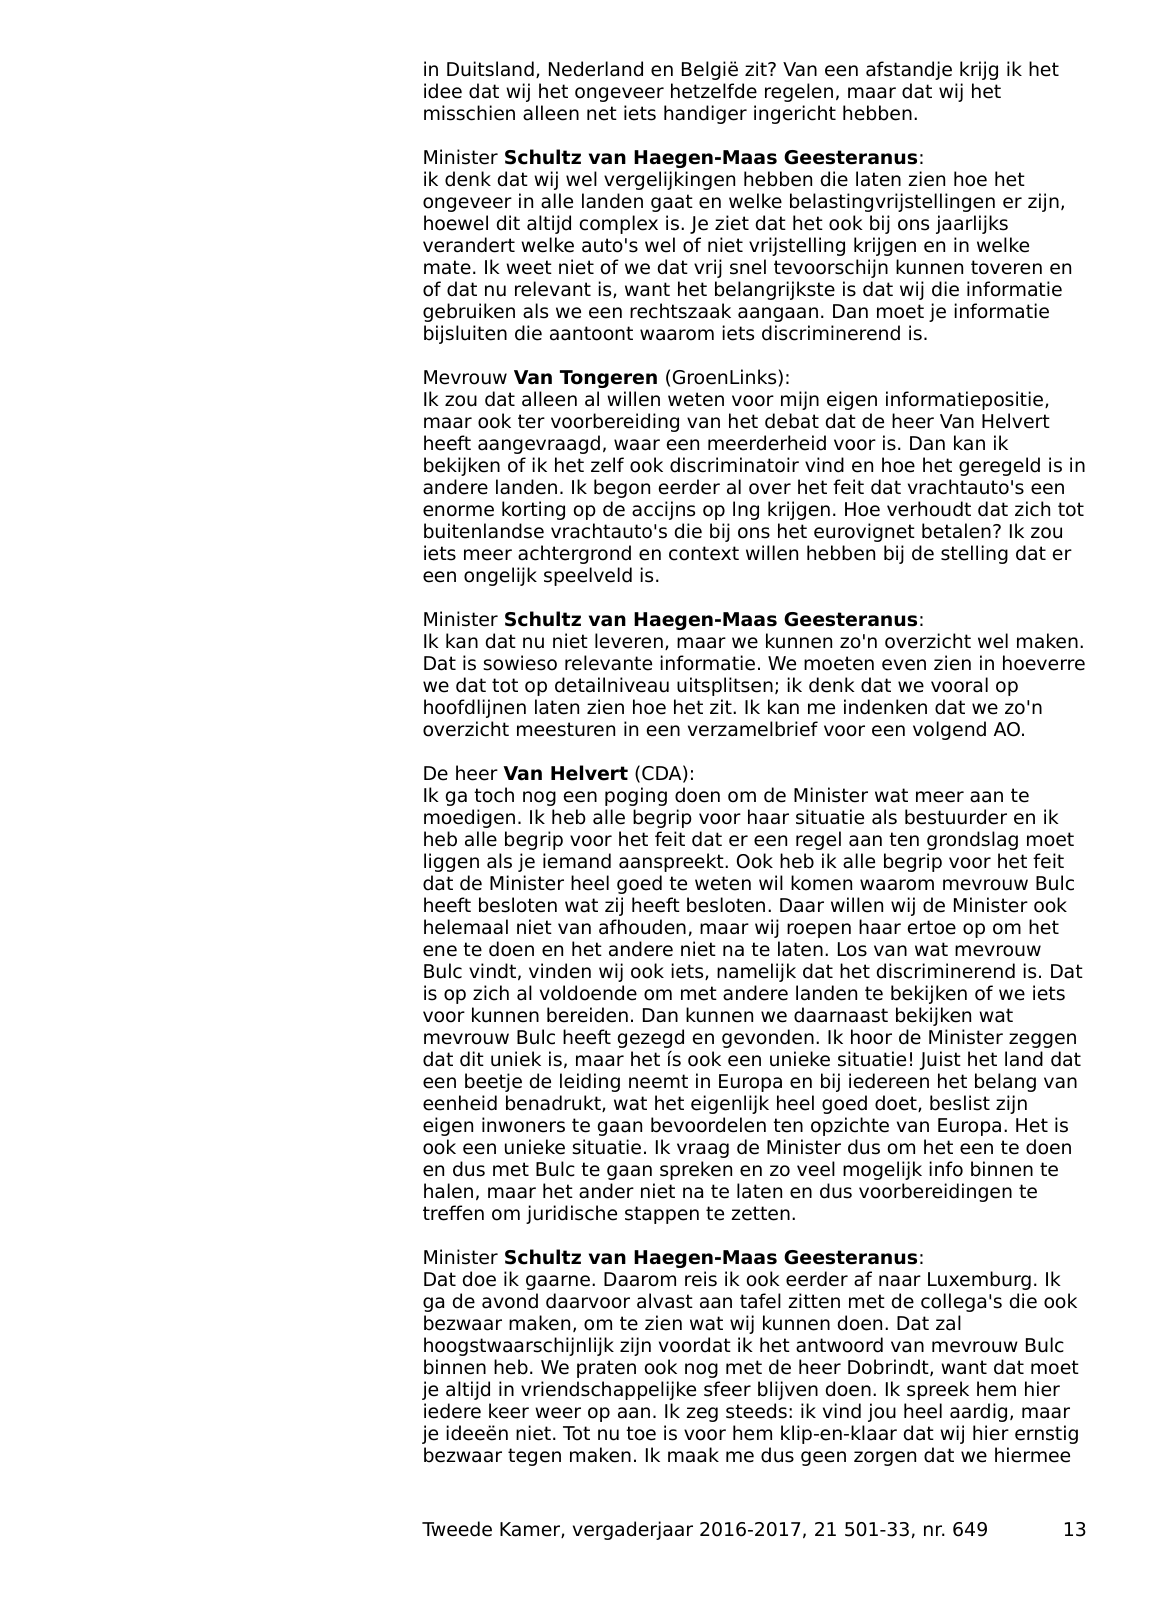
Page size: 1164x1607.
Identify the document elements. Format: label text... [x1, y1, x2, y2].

text De heer Van Helvert (CDA): [422, 763, 1087, 785]
text Minister Schultz van Haegen-Maas Geesteranus: [422, 1247, 1087, 1269]
text Ik zou dat alleen al willen weten voor mijn eigen informatiepositie, maar ook ter voorbereiding van het debat dat de heer Van Helvert heeft aangevraagd, waar een meerderheid voor is. Dan kan ik bekijken of ik het zelf ook discriminatoir vind en hoe het geregeld is in andere landen. Ik begon eerder al over het feit dat vrachtauto's een enorme korting op de accijns op lng krijgen. Hoe verhoudt dat zich tot buitenlandse vrachtauto's die bij ons het eurovignet betalen? Ik zou iets meer achtergrond en context willen hebben bij de stelling dat er een ongelijk speelveld is. [422, 389, 1087, 587]
text Ik ga toch nog een poging doen om de Minister wat meer aan te moedigen. Ik heb alle begrip voor haar situatie als bestuurder en ik heb alle begrip voor het feit dat er een regel aan ten grondslag moet liggen als je iemand aanspreekt. Ook heb ik alle begrip voor het feit dat de Minister heel goed te weten wil komen waarom mevrouw Bulc heeft besloten wat zij heeft besloten. Daar willen wij de Minister ook helemaal niet van afhouden, maar wij roepen haar ertoe op om het ene te doen en het andere niet na te laten. Los van wat mevrouw Bulc vindt, vinden wij ook iets, namelijk dat het discriminerend is. Dat is op zich al voldoende om met andere landen te bekijken of we iets voor kunnen bereiden. Dan kunnen we daarnaast bekijken wat mevrouw Bulc heeft gezegd en gevonden. Ik hoor de Minister zeggen dat dit uniek is, maar het ís ook een unieke situatie! Juist het land dat een beetje de leiding neemt in Europa en bij iedereen het belang van eenheid benadrukt, wat het eigenlijk heel goed doet, beslist zijn eigen inwoners te gaan bevoordelen ten opzichte van Europa. Het is ook een unieke situatie. Ik vraag de Minister dus om het een te doen en dus met Bulc te gaan spreken en zo veel mogelijk info binnen te halen, maar het ander niet na te laten en dus voorbereidingen te treffen om juridische stappen te zetten. [422, 785, 1087, 1225]
text Ik kan dat nu niet leveren, maar we kunnen zo'n overzicht wel maken. Dat is sowieso relevante informatie. We moeten even zien in hoeverre we dat tot op detailniveau uitsplitsen; ik denk dat we vooral op hoofdlijnen laten zien hoe het zit. Ik kan me indenken dat we zo'n overzicht meesturen in een verzamelbrief voor een volgend AO. [422, 631, 1087, 741]
text Minister Schultz van Haegen-Maas Geesteranus: [422, 609, 1087, 631]
text Mevrouw Van Tongeren (GroenLinks): [422, 367, 1087, 389]
text Minister Schultz van Haegen-Maas Geesteranus: [422, 147, 1087, 169]
text ik denk dat wij wel vergelijkingen hebben die laten zien hoe het ongeveer in alle landen gaat en welke belastingvrijstellingen er zijn, hoewel dit altijd complex is. Je ziet dat het ook bij ons jaarlijks verandert welke auto's wel of niet vrijstelling krijgen en in welke mate. Ik weet niet of we dat vrij snel tevoorschijn kunnen toveren en of dat nu relevant is, want het belangrijkste is dat wij die informatie gebruiken als we een rechtszaak aangaan. Dan moet je informatie bijsluiten die aantoont waarom iets discriminerend is. [422, 169, 1087, 345]
text in Duitsland, Nederland en België zit? Van een afstandje krijg ik het idee dat wij het ongeveer hetzelfde regelen, maar dat wij het misschien alleen net iets handiger ingericht hebben. [422, 59, 1087, 125]
text Dat doe ik gaarne. Daarom reis ik ook eerder af naar Luxemburg. Ik ga de avond daarvoor alvast aan tafel zitten met de collega's die ook bezwaar maken, om te zien wat wij kunnen doen. Dat zal hoogstwaarschijnlijk zijn voordat ik het antwoord van mevrouw Bulc binnen heb. We praten ook nog met de heer Dobrindt, want dat moet je altijd in vriendschappelijke sfeer blijven doen. Ik spreek hem hier iedere keer weer op aan. Ik zeg steeds: ik vind jou heel aardig, maar je ideeën niet. Tot nu toe is voor hem klip-en-klaar dat wij hier ernstig bezwaar tegen maken. Ik maak me dus geen zorgen dat we hiermee [422, 1269, 1087, 1467]
